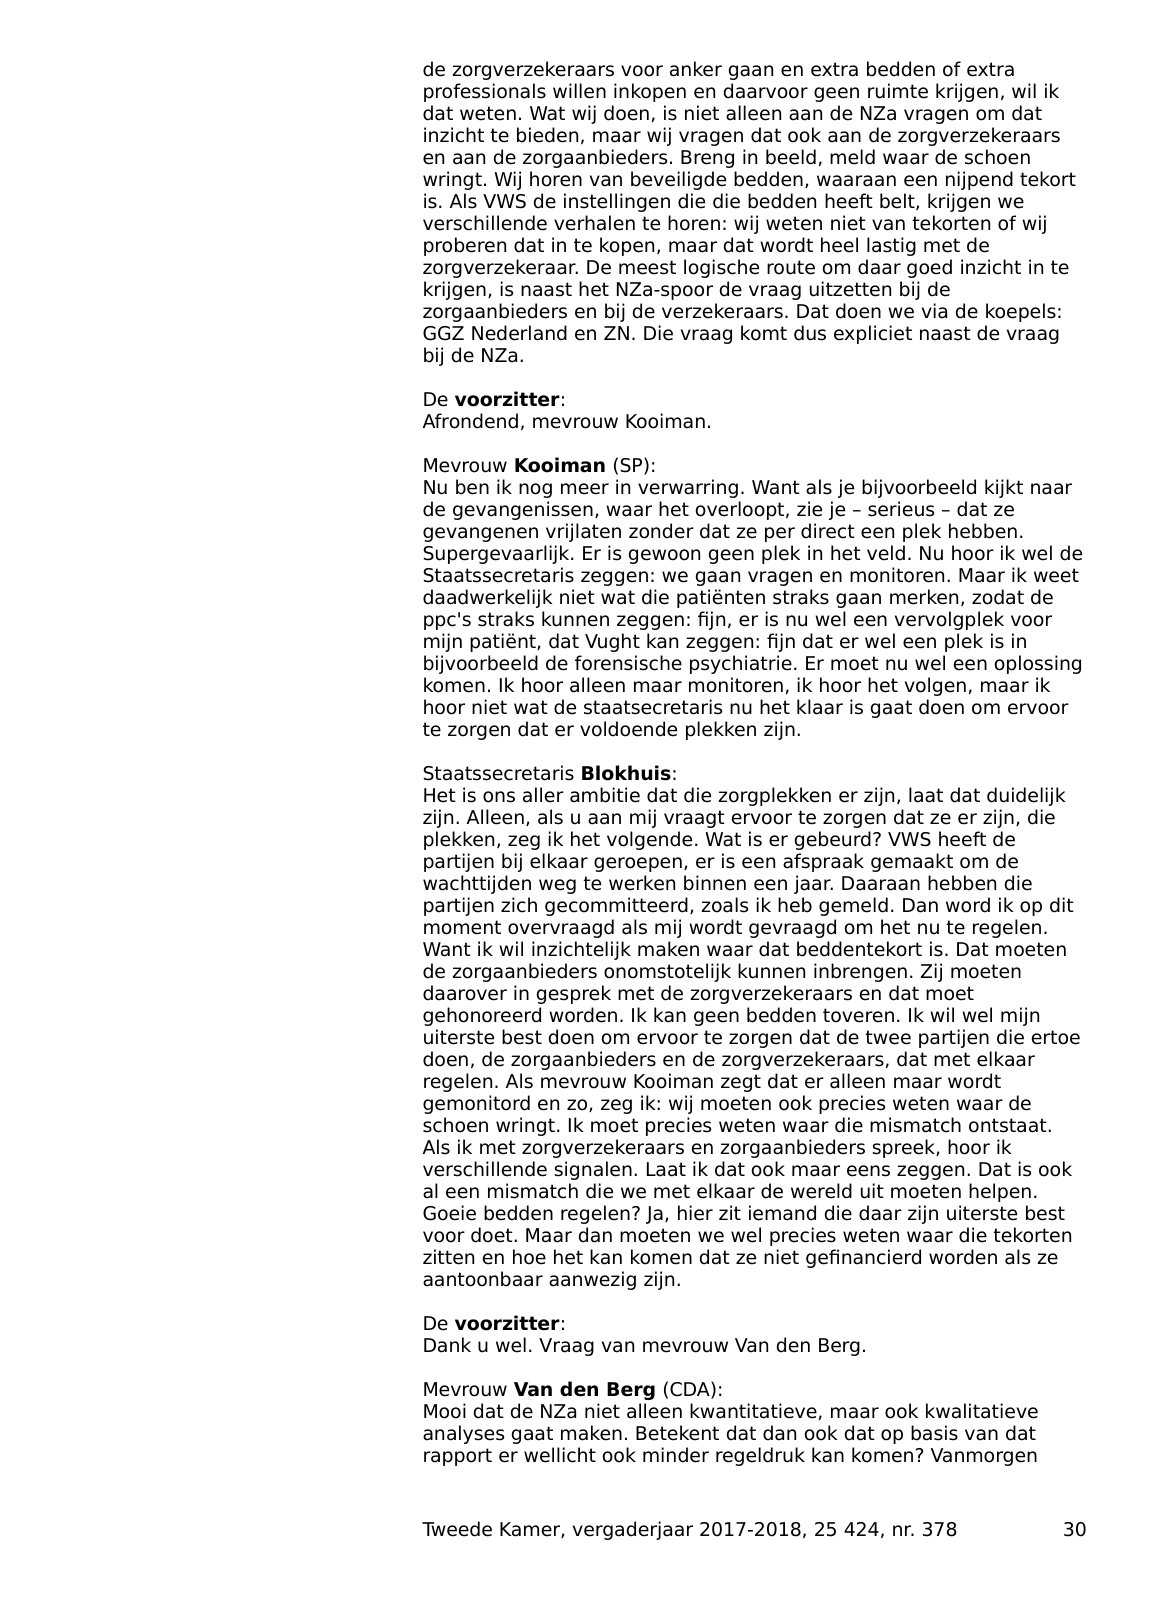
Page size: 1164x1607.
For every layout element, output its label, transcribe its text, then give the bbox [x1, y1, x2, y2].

text Dank u wel. Vraag van mevrouw Van den Berg. [422, 1335, 1087, 1357]
text Het is ons aller ambitie dat die zorgplekken er zijn, laat dat duidelijk zijn. Alleen, als u aan mij vraagt ervoor te zorgen dat ze er zijn, die plekken, zeg ik het volgende. Wat is er gebeurd? VWS heeft de partijen bij elkaar geroepen, er is een afspraak gemaakt om de wachttijden weg te werken binnen een jaar. Daaraan hebben die partijen zich gecommitteerd, zoals ik heb gemeld. Dan word ik op dit moment overvraagd als mij wordt gevraagd om het nu te regelen. Want ik wil inzichtelijk maken waar dat beddentekort is. Dat moeten de zorgaanbieders onomstotelijk kunnen inbrengen. Zij moeten daarover in gesprek met de zorgverzekeraars en dat moet gehonoreerd worden. Ik kan geen bedden toveren. Ik wil wel mijn uiterste best doen om ervoor te zorgen dat de twee partijen die ertoe doen, de zorgaanbieders en de zorgverzekeraars, dat met elkaar regelen. Als mevrouw Kooiman zegt dat er alleen maar wordt gemonitord en zo, zeg ik: wij moeten ook precies weten waar de schoen wringt. Ik moet precies weten waar die mismatch ontstaat. Als ik met zorgverzekeraars en zorgaanbieders spreek, hoor ik verschillende signalen. Laat ik dat ook maar eens zeggen. Dat is ook al een mismatch die we met elkaar de wereld uit moeten helpen. Goeie bedden regelen? Ja, hier zit iemand die daar zijn uiterste best voor doet. Maar dan moeten we wel precies weten waar die tekorten zitten en hoe het kan komen dat ze niet gefinancierd worden als ze aantoonbaar aanwezig zijn. [422, 785, 1087, 1291]
text Mevrouw Kooiman (SP): [422, 455, 1087, 477]
text Mevrouw Van den Berg (CDA): [422, 1379, 1087, 1401]
text de zorgverzekeraars voor anker gaan en extra bedden of extra professionals willen inkopen en daarvoor geen ruimte krijgen, wil ik dat weten. Wat wij doen, is niet alleen aan de NZa vragen om dat inzicht te bieden, maar wij vragen dat ook aan de zorgverzekeraars en aan de zorgaanbieders. Breng in beeld, meld waar de schoen wringt. Wij horen van beveiligde bedden, waaraan een nijpend tekort is. Als VWS de instellingen die die bedden heeft belt, krijgen we verschillende verhalen te horen: wij weten niet van tekorten of wij proberen dat in te kopen, maar dat wordt heel lastig met de zorgverzekeraar. De meest logische route om daar goed inzicht in te krijgen, is naast het NZa-spoor de vraag uitzetten bij de zorgaanbieders en bij de verzekeraars. Dat doen we via de koepels: GGZ Nederland en ZN. Die vraag komt dus expliciet naast de vraag bij de NZa. [422, 59, 1087, 367]
text Staatssecretaris Blokhuis: [422, 763, 1087, 785]
text Afrondend, mevrouw Kooiman. [422, 411, 1087, 433]
text Nu ben ik nog meer in verwarring. Want als je bijvoorbeeld kijkt naar de gevangenissen, waar het overloopt, zie je – serieus – dat ze gevangenen vrijlaten zonder dat ze per direct een plek hebben. Supergevaarlijk. Er is gewoon geen plek in het veld. Nu hoor ik wel de Staatssecretaris zeggen: we gaan vragen en monitoren. Maar ik weet daadwerkelijk niet wat die patiënten straks gaan merken, zodat de ppc's straks kunnen zeggen: fijn, er is nu wel een vervolgplek voor mijn patiënt, dat Vught kan zeggen: fijn dat er wel een plek is in bijvoorbeeld de forensische psychiatrie. Er moet nu wel een oplossing komen. Ik hoor alleen maar monitoren, ik hoor het volgen, maar ik hoor niet wat de staatsecretaris nu het klaar is gaat doen om ervoor te zorgen dat er voldoende plekken zijn. [422, 477, 1087, 741]
text Mooi dat de NZa niet alleen kwantitatieve, maar ook kwalitatieve analyses gaat maken. Betekent dat dan ook dat op basis van dat rapport er wellicht ook minder regeldruk kan komen? Vanmorgen [422, 1401, 1087, 1467]
text De voorzitter: [422, 389, 1087, 411]
text De voorzitter: [422, 1313, 1087, 1335]
